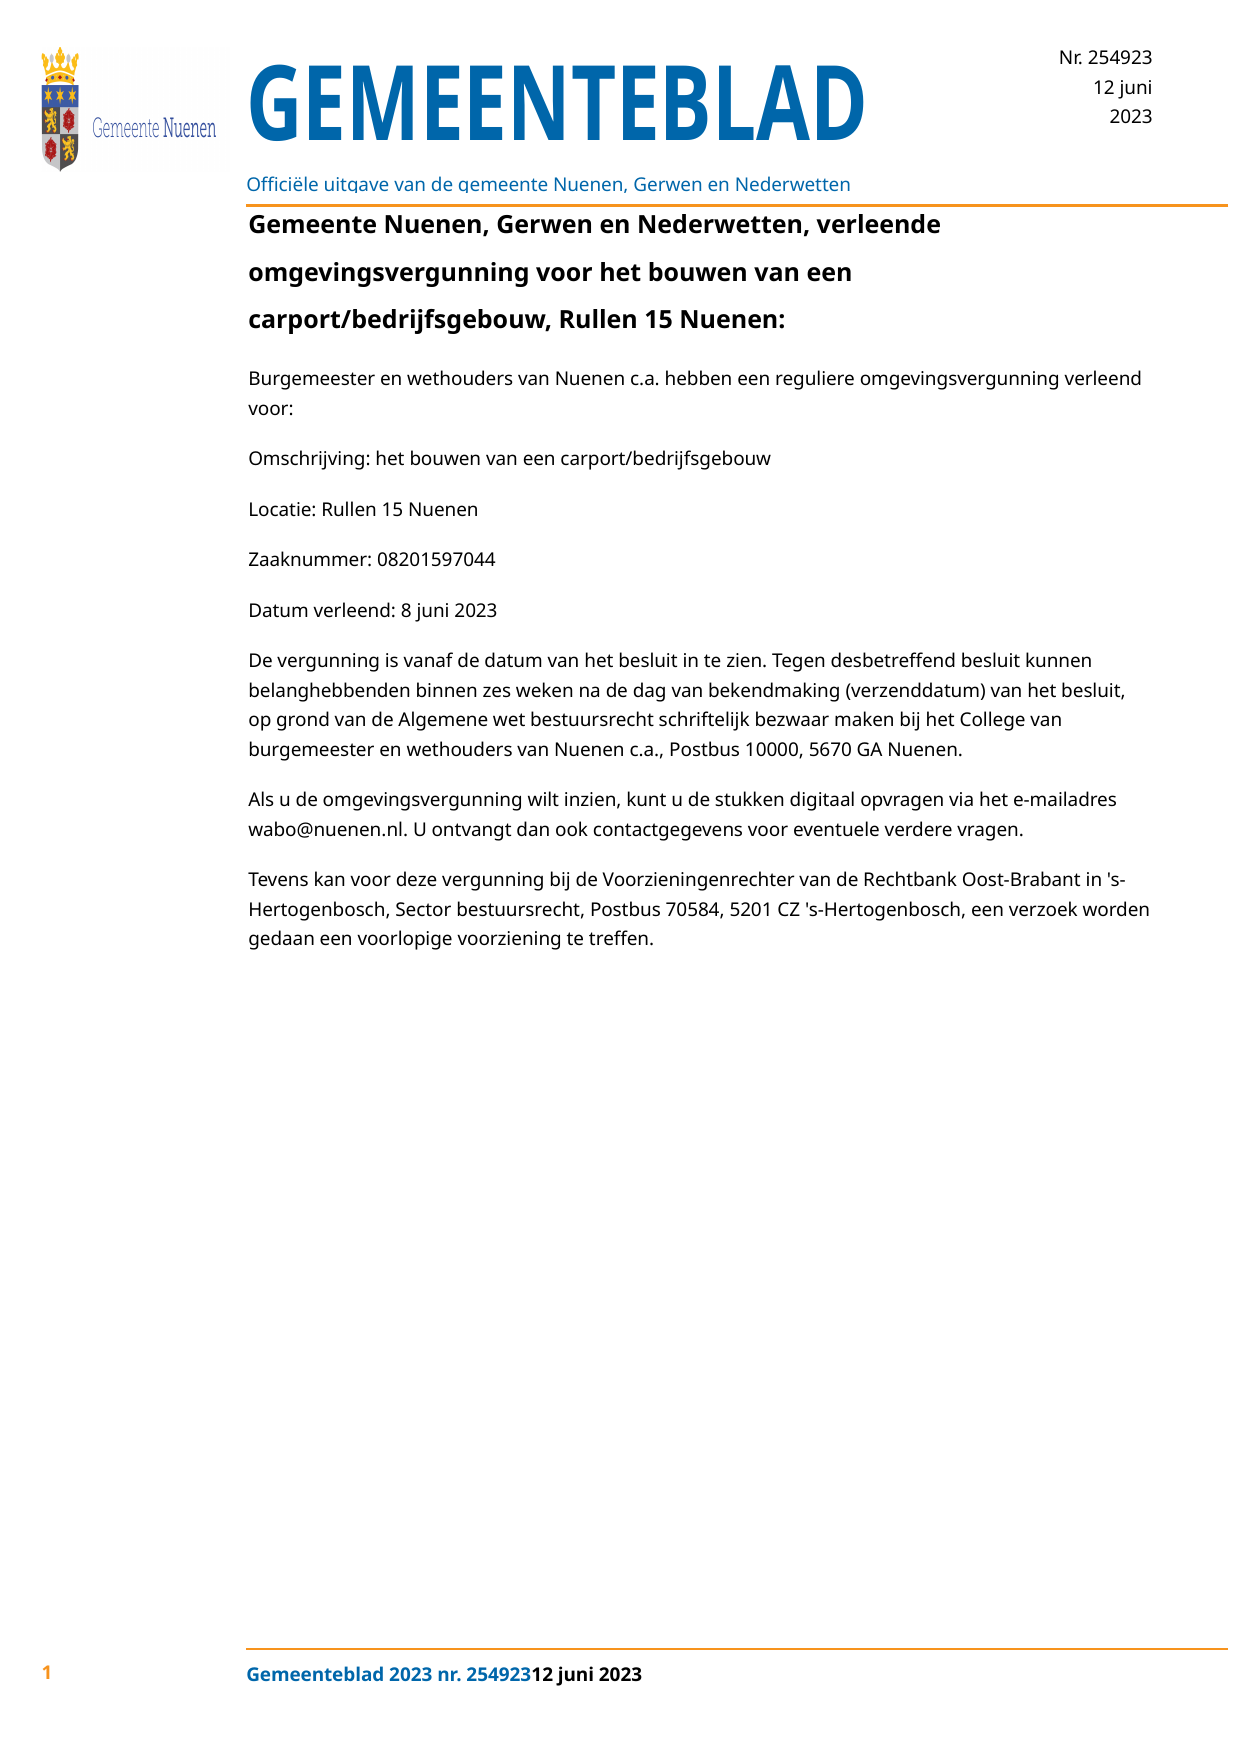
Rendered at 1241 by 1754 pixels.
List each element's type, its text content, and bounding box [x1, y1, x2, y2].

text Als u de omgevingsvergunning wilt inzien, kunt u de stukken digitaal opvragen via het e-mailadres wabo@nuenen.nl. U ontvangt dan ook contactgegevens voor eventuele verdere vragen. [248, 786, 1152, 842]
text Datum verleend: 8 juni 2023 [248, 597, 1152, 622]
text Tevens kan voor deze vergunning bij de Voorzieningenrechter van de Rechtbank Oost-Brabant in 's-Hertogenbosch, Sector bestuursrecht, Postbus 70584, 5201 CZ 's-Hertogenbosch, een verzoek worden gedaan een voorlopige voorziening te treffen. [248, 866, 1152, 951]
text De vergunning is vanaf de datum van het besluit in te zien. Tegen desbetreffend besluit kunnen belanghebbenden binnen zes weken na de dag van bekendmaking (verzenddatum) van het besluit, op grond van de Algemene wet bestuursrecht schriftelijk bezwaar maken bij het College van burgemeester en wethouders van Nuenen c.a., Postbus 10000, 5670 GA Nuenen. [248, 647, 1152, 762]
text Gemeente Nuenen, Gerwen en Nederwetten, verleende omgevingsvergunning voor het bouwen van een carport/bedrijfsgebouw, Rullen 15 Nuenen: [248, 207, 1152, 336]
text Burgemeester en wethouders van Nuenen c.a. hebben een reguliere omgevingsvergunning verleend voor: [248, 366, 1152, 421]
text Omschrijving: het bouwen van een carport/bedrijfsgebouw [248, 446, 1152, 471]
text Locatie: Rullen 15 Nuenen [248, 496, 1152, 522]
picture [41, 47, 231, 172]
text Zaaknummer: 08201597044 [248, 546, 1152, 572]
